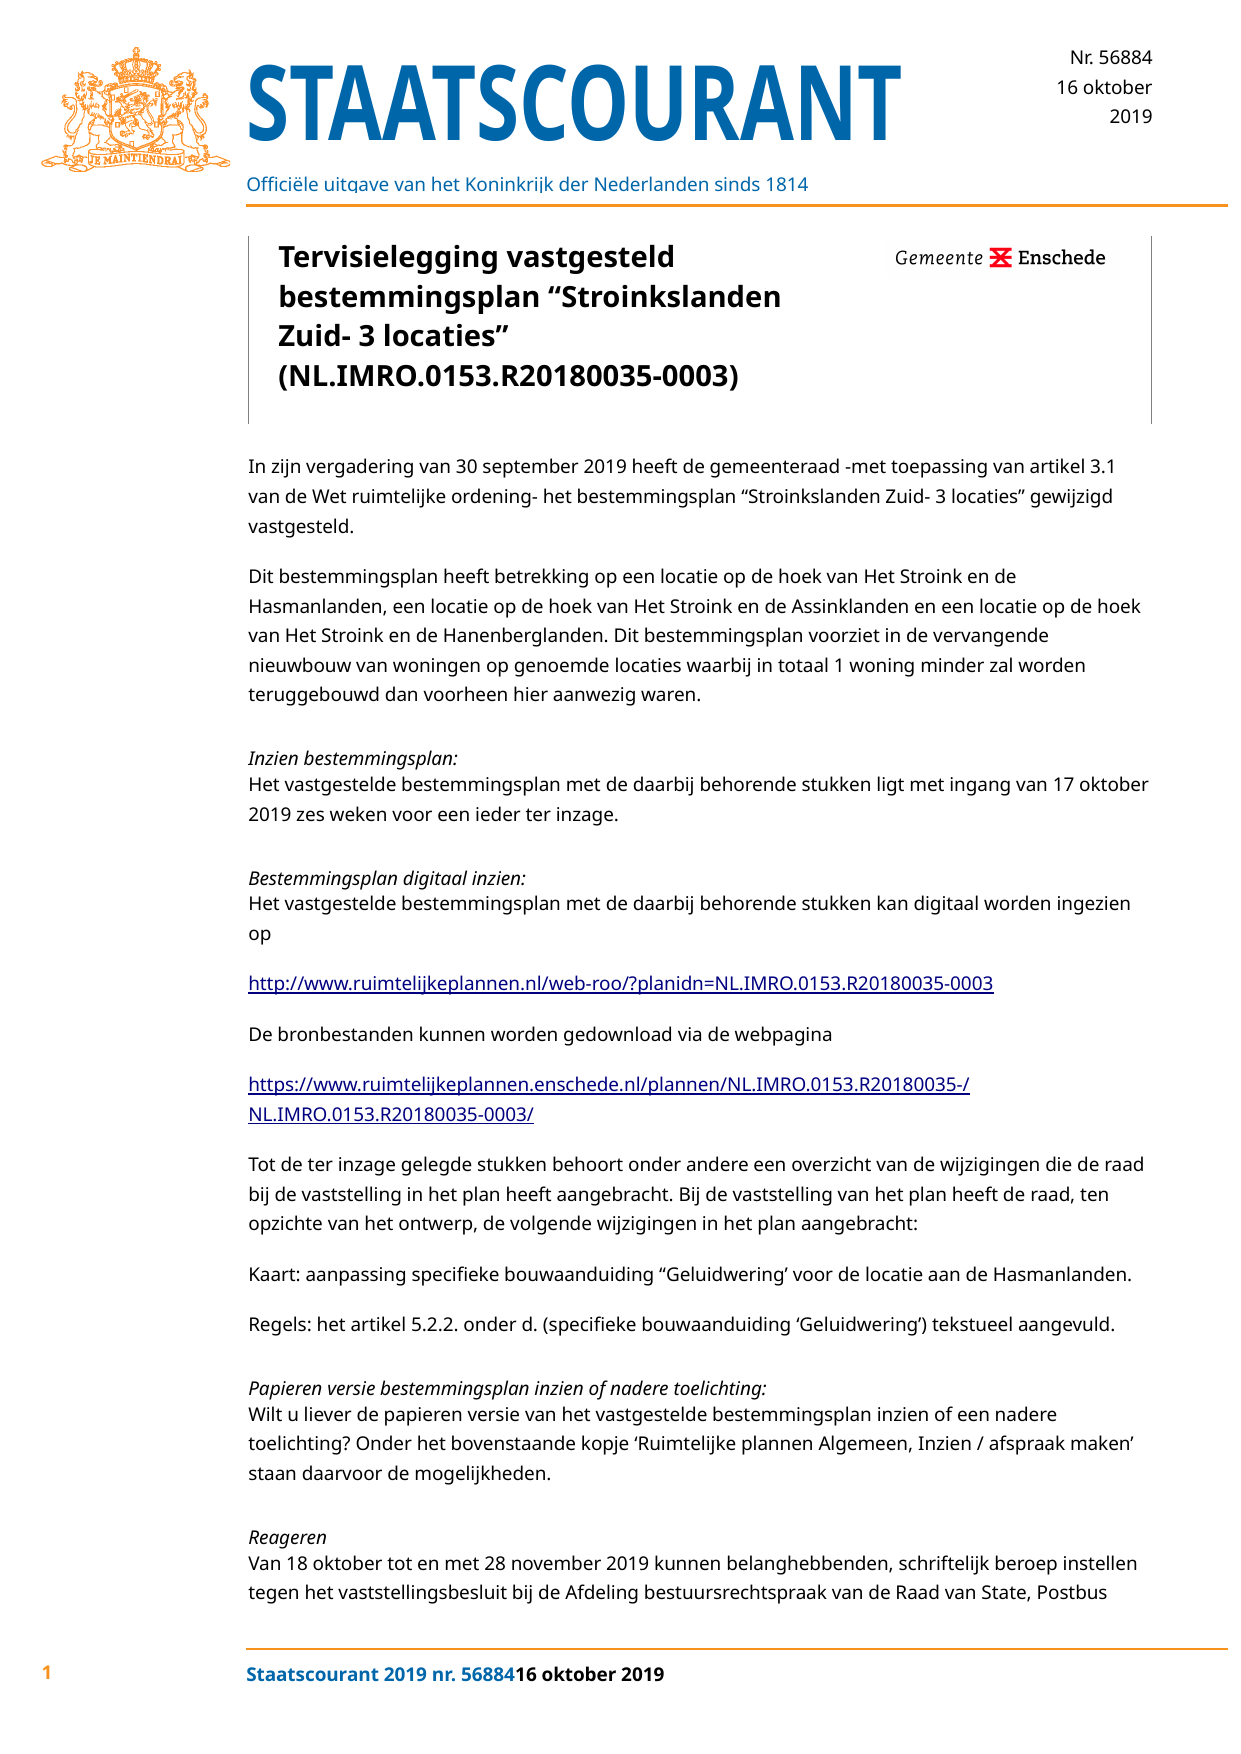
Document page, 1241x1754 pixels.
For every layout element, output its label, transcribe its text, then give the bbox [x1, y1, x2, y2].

text https://www.ruimtelijkeplannen.enschede.nl/plannen/NL.IMRO.0153.R20180035-/NL.IMRO.0153.R20180035-0003/ [248, 1071, 1152, 1127]
text Reageren [248, 1524, 1152, 1550]
text Papieren versie bestemmingsplan inzien of nadere toelichting: [248, 1375, 1152, 1401]
text Wilt u liever de papieren versie van het vastgestelde bestemmingsplan inzien of een nadere toelichting? Onder het bovenstaande kopje ‘Ruimtelijke plannen Algemeen, Inzien / afspraak maken’ staan daarvoor de mogelijkheden. [248, 1401, 1152, 1486]
table_header Tervisielegging vastgesteld bestemmingsplan “Stroinkslanden Zuid- 3 locaties” (NL.IMRO.0153.R20180035-0003) [249, 236, 850, 424]
picture [41, 47, 231, 172]
text Dit bestemmingsplan heeft betrekking op een locatie op de hoek van Het Stroink en de Hasmanlanden, een locatie op de hoek van Het Stroink en de Assinklanden en een locatie op de hoek van Het Stroink en de Hanenberglanden. Dit bestemmingsplan voorziet in de vervangende nieuwbouw van woningen op genoemde locaties waarbij in totaal 1 woning minder zal worden teruggebouwd dan voorheen hier aanwezig waren. [248, 563, 1152, 707]
text Van 18 oktober tot en met 28 november 2019 kunnen belanghebbenden, schriftelijk beroep instellen tegen het vaststellingsbesluit bij de Afdeling bestuursrechtspraak van de Raad van State, Postbus [248, 1550, 1152, 1605]
text Bestemmingsplan digitaal inzien: [248, 865, 1152, 891]
text De bronbestanden kunnen worden gedownload via de webpagina [248, 1021, 1152, 1047]
text Regels: het artikel 5.2.2. onder d. (specifieke bouwaanduiding ‘Geluidwering’) tekstueel aangevuld. [248, 1311, 1152, 1337]
picture [882, 236, 1119, 279]
text Inzien bestemmingsplan: [248, 746, 1152, 771]
text In zijn vergadering van 30 september 2019 heeft de gemeenteraad -met toepassing van artikel 3.1 van de Wet ruimtelijke ordening- het bestemmingsplan “Stroinkslanden Zuid- 3 locaties” gewijzigd vastgesteld. [248, 454, 1152, 538]
text Tot de ter inzage gelegde stukken behoort onder andere een overzicht van de wijzigingen die de raad bij de vaststelling in het plan heeft aangebracht. Bij de vaststelling van het plan heeft de raad, ten opzichte van het ontwerp, de volgende wijzigingen in het plan aangebracht: [248, 1151, 1152, 1236]
text Het vastgestelde bestemmingsplan met de daarbij behorende stukken kan digitaal worden ingezien op [248, 891, 1152, 946]
text http://www.ruimtelijkeplannen.nl/web-roo/?planidn=NL.IMRO.0153.R20180035-0003 [248, 971, 1152, 996]
text Kaart: aanpassing specifieke bouwaanduiding “Geluidwering’ voor de locatie aan de Hasmanlanden. [248, 1261, 1152, 1287]
table_header [850, 236, 1151, 424]
text Het vastgestelde bestemmingsplan met de daarbij behorende stukken ligt met ingang van 17 oktober 2019 zes weken voor een ieder ter inzage. [248, 771, 1152, 827]
